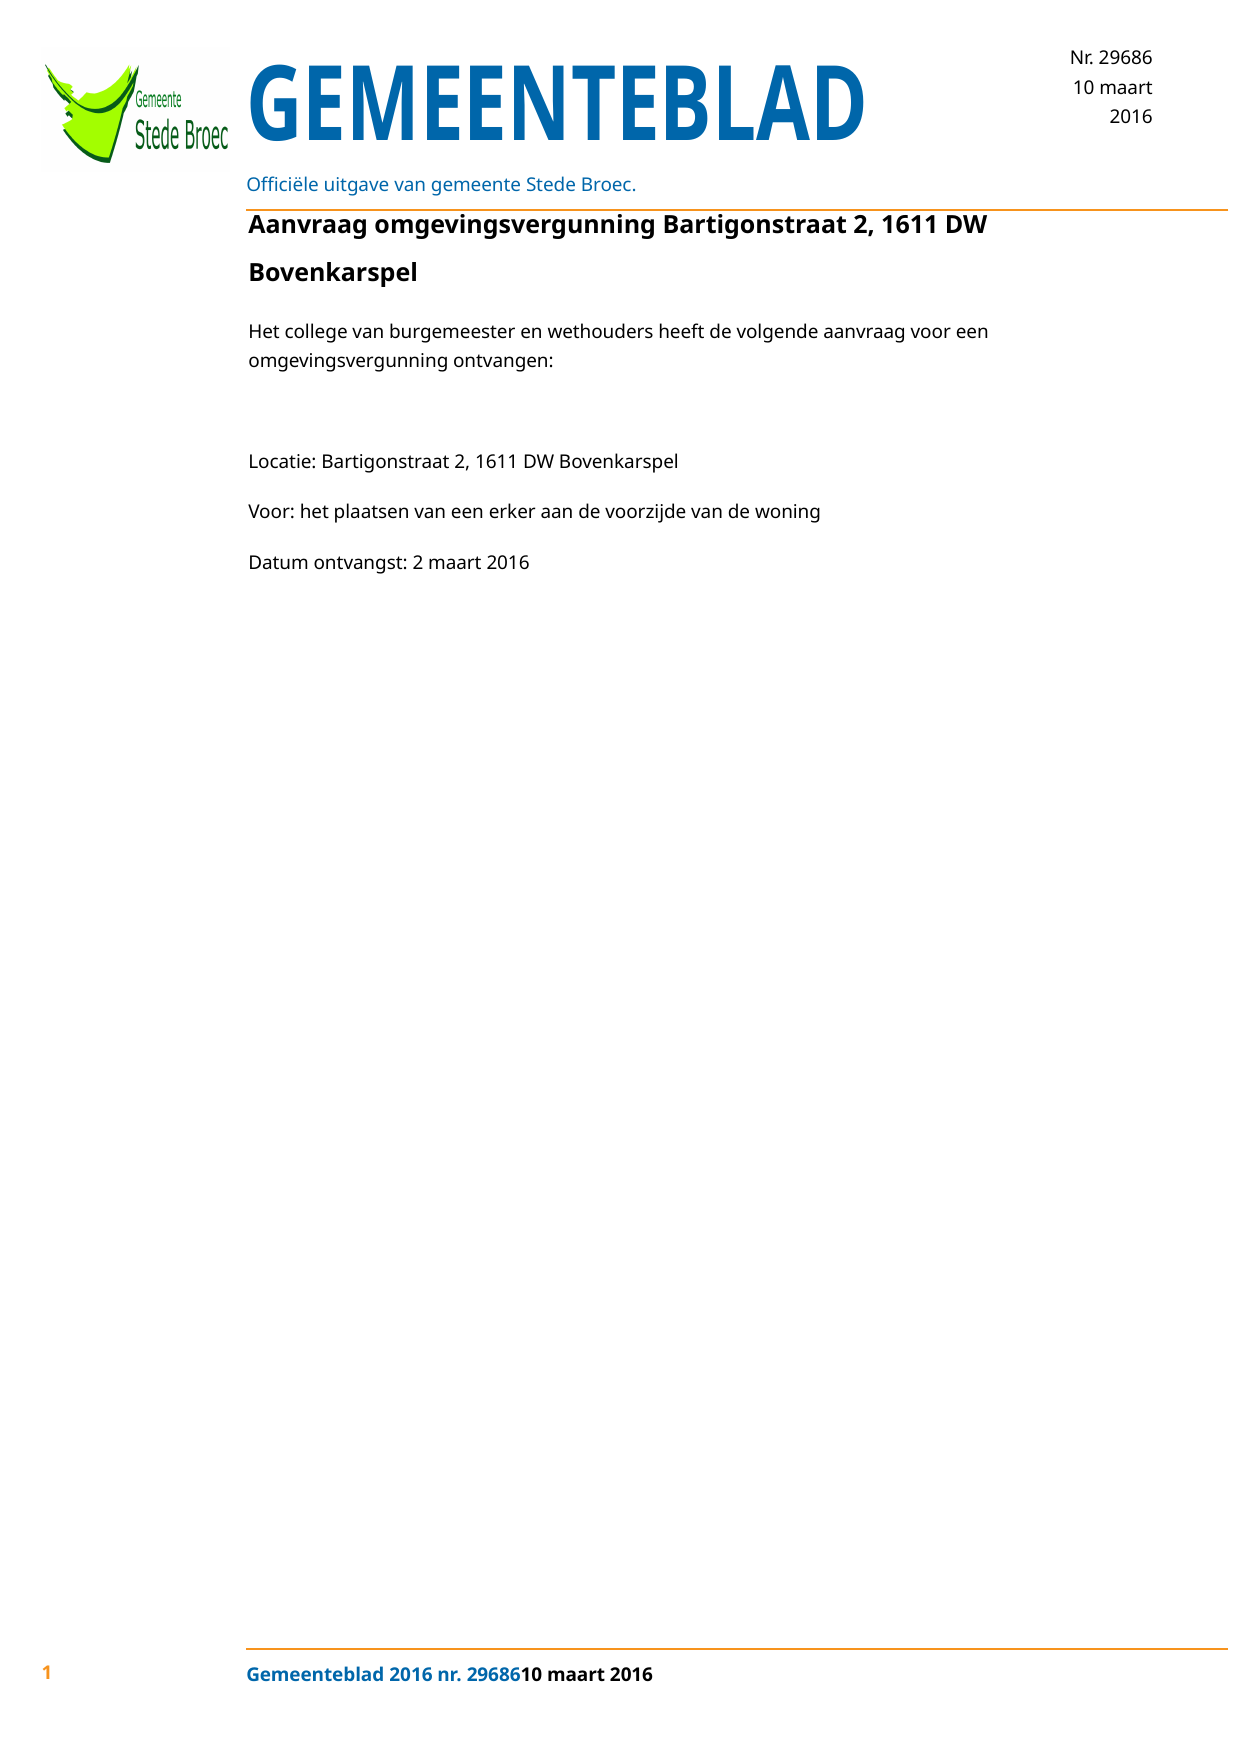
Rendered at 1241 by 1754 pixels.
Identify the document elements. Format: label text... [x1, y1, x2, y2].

text Datum ontvangst: 2 maart 2016 [248, 549, 1152, 575]
text Locatie: Bartigonstraat 2, 1611 DW Bovenkarspel [248, 448, 1152, 474]
text Voor: het plaatsen van een erker aan de voorzijde van de woning [248, 499, 1152, 524]
text Aanvraag omgevingsvergunning Bartigonstraat 2, 1611 DW Bovenkarspel [248, 211, 1152, 288]
text Het college van burgemeester en wethouders heeft de volgende aanvraag voor een omgevingsvergunning ontvangen: [248, 318, 1152, 373]
picture [41, 47, 231, 172]
